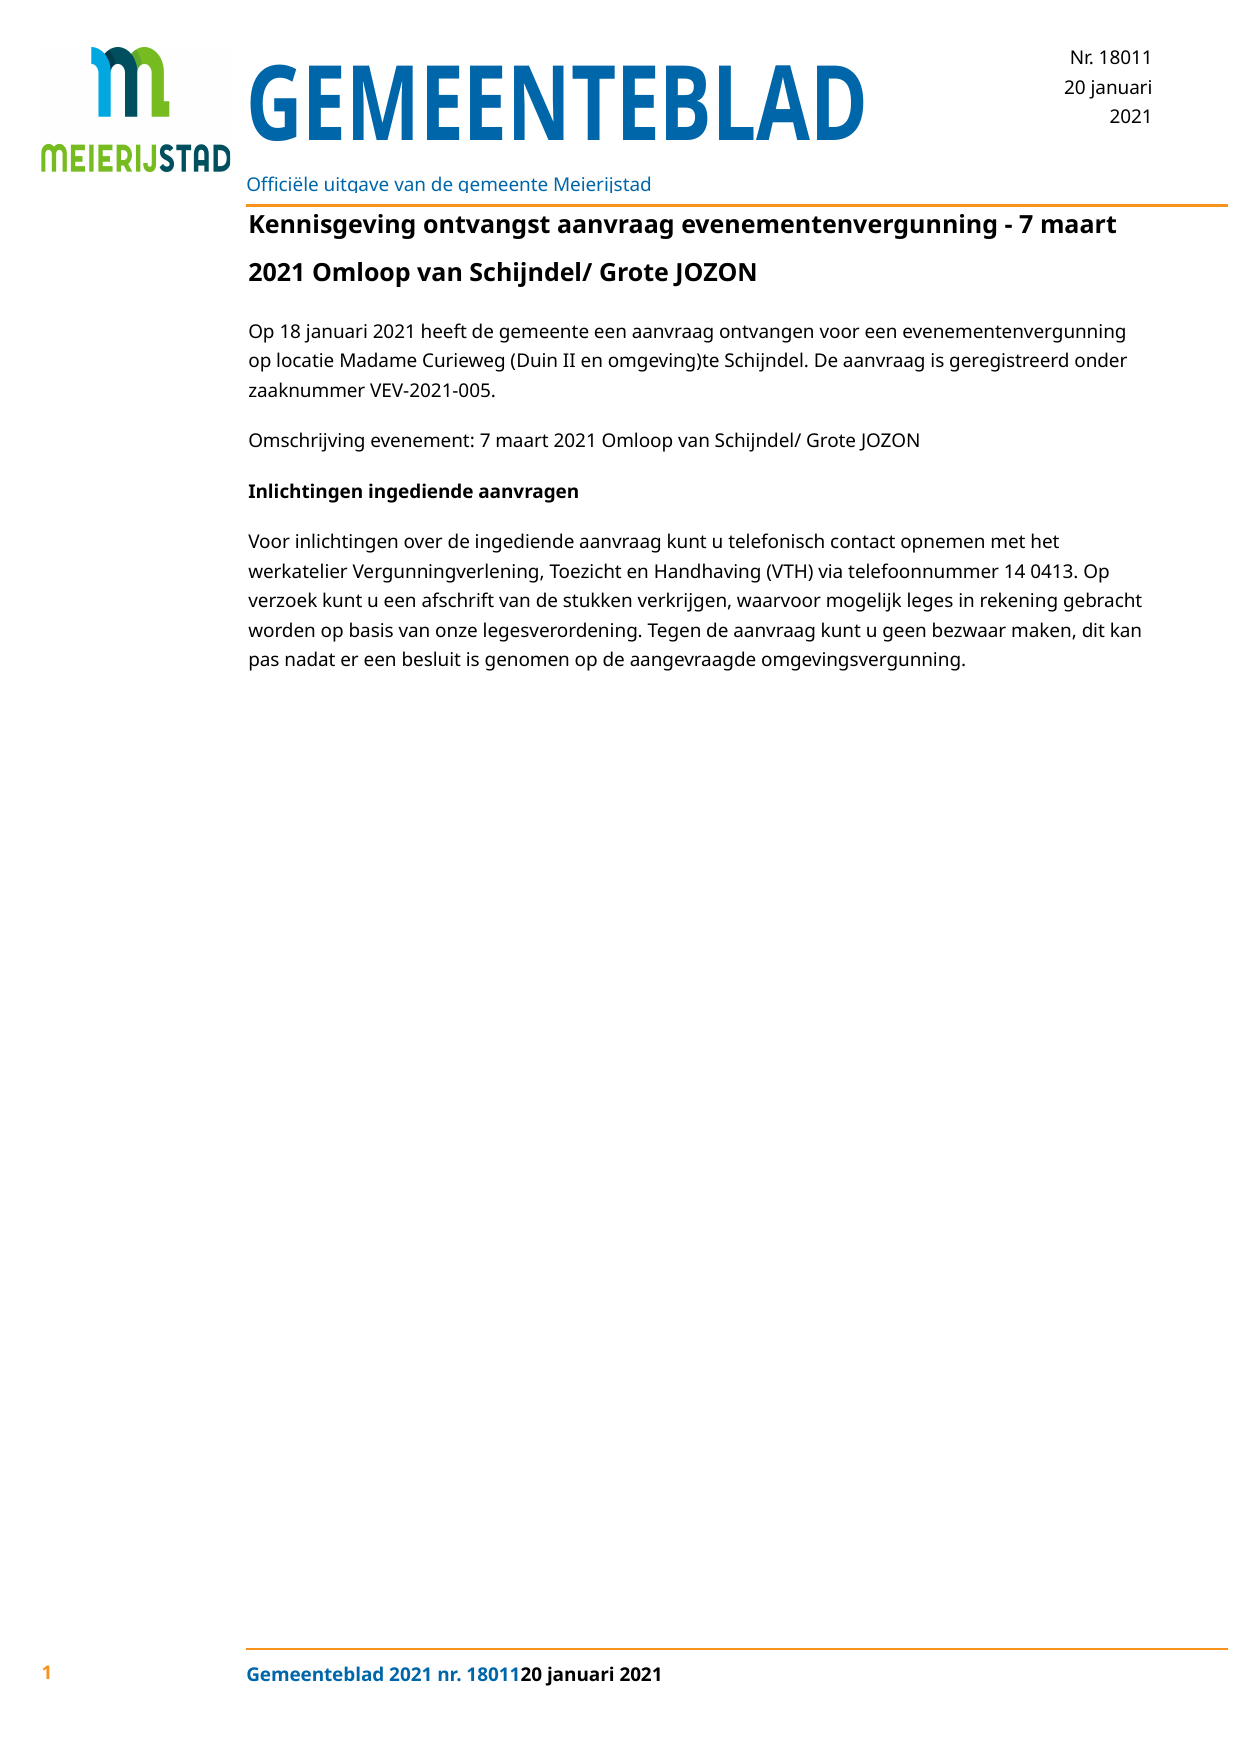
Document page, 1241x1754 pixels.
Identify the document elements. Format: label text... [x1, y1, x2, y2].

text Kennisgeving ontvangst aanvraag evenementenvergunning - 7 maart 2021 Omloop van Schijndel/ Grote JOZON [248, 207, 1152, 288]
text Voor inlichtingen over de ingediende aanvraag kunt u telefonisch contact opnemen met het werkatelier Vergunningverlening, Toezicht en Handhaving (VTH) via telefoonnummer 14 0413. Op verzoek kunt u een afschrift van de stukken verkrijgen, waarvoor mogelijk leges in rekening gebracht worden op basis van onze legesverordening. Tegen de aanvraag kunt u geen bezwaar maken, dit kan pas nadat er een besluit is genomen op de aangevraagde omgevingsvergunning. [248, 528, 1152, 672]
picture [41, 47, 231, 172]
text Op 18 januari 2021 heeft de gemeente een aanvraag ontvangen voor een evenementenvergunning op locatie Madame Curieweg (Duin II en omgeving)te Schijndel. De aanvraag is geregistreerd onder zaaknummer VEV-2021-005. [248, 318, 1152, 403]
text Inlichtingen ingediende aanvragen [248, 478, 1152, 504]
text Omschrijving evenement: 7 maart 2021 Omloop van Schijndel/ Grote JOZON [248, 427, 1152, 453]
